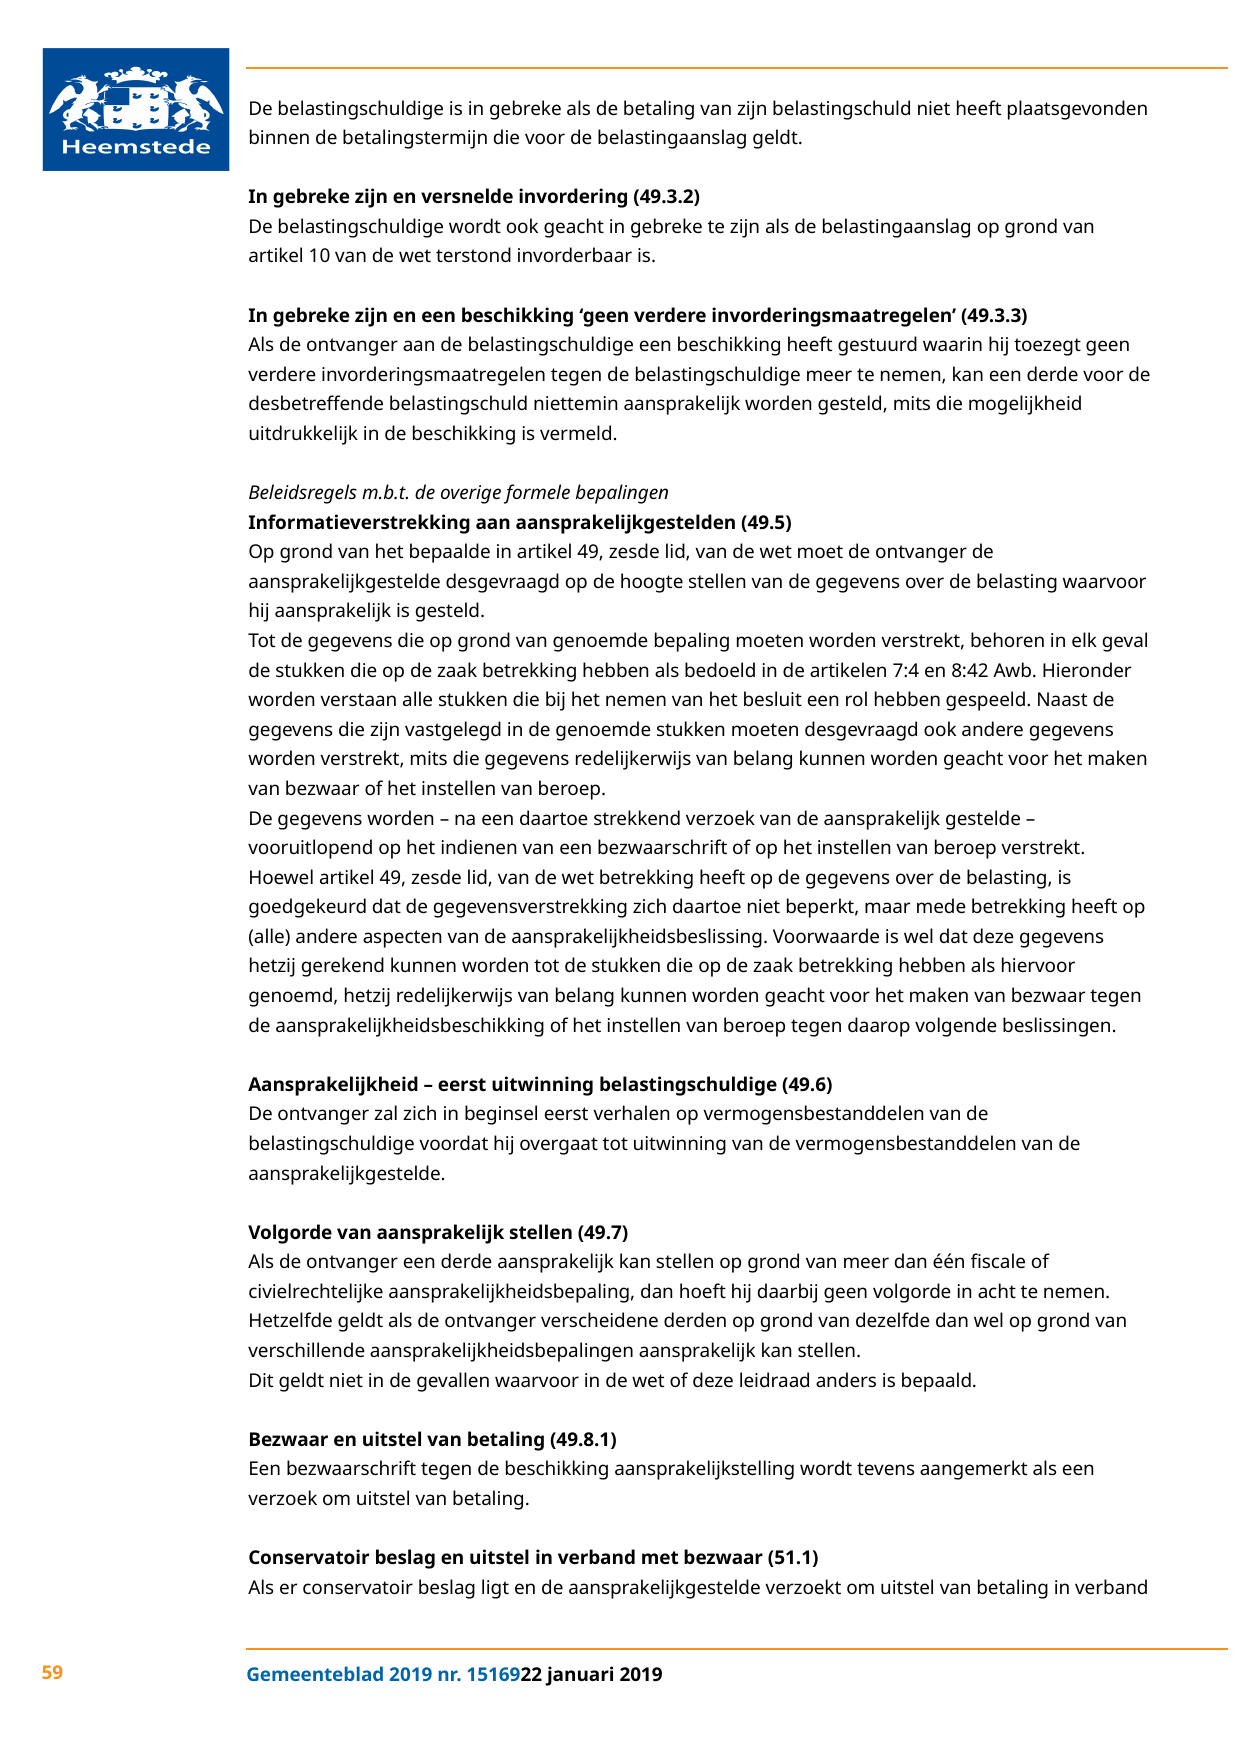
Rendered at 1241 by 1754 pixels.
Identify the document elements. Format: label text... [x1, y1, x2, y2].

text Een bezwaarschrift tegen de beschikking aansprakelijkstelling wordt tevens aangemerkt als een verzoek om uitstel van betaling. [248, 1456, 1152, 1511]
text Tot de gegevens die op grond van genoemde bepaling moeten worden verstrekt, behoren in elk geval de stukken die op de zaak betrekking hebben als bedoeld in de artikelen 7:4 en 8:42 Awb. Hieronder worden verstaan alle stukken die bij het nemen van het besluit een rol hebben gespeeld. Naast de gegevens die zijn vastgelegd in de genoemde stukken moeten desgevraagd ook andere gegevens worden verstrekt, mits die gegevens redelijkerwijs van belang kunnen worden geacht voor het maken van bezwaar of het instellen van beroep. [248, 627, 1152, 801]
text Als er conservatoir beslag ligt en de aansprakelijkgestelde verzoekt om uitstel van betaling in verband [248, 1574, 1152, 1600]
text Hoewel artikel 49, zesde lid, van de wet betrekking heeft op de gegevens over de belasting, is goedgekeurd dat de gegevensverstrekking zich daartoe niet beperkt, maar mede betrekking heeft op (alle) andere aspecten van de aansprakelijkheidsbeslissing. Voorwaarde is wel dat deze gegevens hetzij gerekend kunnen worden tot de stukken die op de zaak betrekking hebben als hiervoor genoemd, hetzij redelijkerwijs van belang kunnen worden geacht voor het maken van bezwaar tegen de aansprakelijkheidsbeschikking of het instellen van beroep tegen daarop volgende beslissingen. [248, 864, 1152, 1038]
text Volgorde van aansprakelijk stellen (49.7) [248, 1219, 1152, 1245]
text In gebreke zijn en een beschikking ‘geen verdere invorderingsmaatregelen’ (49.3.3) [248, 302, 1152, 328]
text Aansprakelijkheid – eerst uitwinning belastingschuldige (49.6) [248, 1071, 1152, 1097]
text De gegevens worden – na een daartoe strekkend verzoek van de aansprakelijk gestelde – vooruitlopend op het indienen van een bezwaarschrift of op het instellen van beroep verstrekt. [248, 805, 1152, 860]
text Bezwaar en uitstel van betaling (49.8.1) [248, 1426, 1152, 1452]
text Conservatoir beslag en uitstel in verband met bezwaar (51.1) [248, 1544, 1152, 1570]
text Op grond van het bepaalde in artikel 49, zesde lid, van de wet moet de ontvanger de aansprakelijkgestelde desgevraagd op de hoogte stellen van de gegevens over de belasting waarvoor hij aansprakelijk is gesteld. [248, 538, 1152, 623]
text In gebreke zijn en versnelde invordering (49.3.2) [248, 183, 1152, 209]
picture [41, 47, 231, 172]
text Beleidsregels m.b.t. de overige formele bepalingen [248, 479, 1152, 505]
text De ontvanger zal zich in beginsel eerst verhalen op vermogensbestanddelen van de belastingschuldige voordat hij overgaat tot uitwinning van de vermogensbestanddelen van de aansprakelijkgestelde. [248, 1101, 1152, 1186]
text De belastingschuldige wordt ook geacht in gebreke te zijn als de belastingaanslag op grond van artikel 10 van de wet terstond invorderbaar is. [248, 213, 1152, 268]
text Als de ontvanger aan de belastingschuldige een beschikking heeft gestuurd waarin hij toezegt geen verdere invorderingsmaatregelen tegen de belastingschuldige meer te nemen, kan een derde voor de desbetreffende belastingschuld niettemin aansprakelijk worden gesteld, mits die mogelijkheid uitdrukkelijk in de beschikking is vermeld. [248, 331, 1152, 446]
text Dit geldt niet in de gevallen waarvoor in de wet of deze leidraad anders is bepaald. [248, 1367, 1152, 1393]
text Als de ontvanger een derde aansprakelijk kan stellen op grond van meer dan één fiscale of civielrechtelijke aansprakelijkheidsbepaling, dan hoeft hij daarbij geen volgorde in acht te nemen. Hetzelfde geldt als de ontvanger verscheidene derden op grond van dezelfde dan wel op grond van verschillende aansprakelijkheidsbepalingen aansprakelijk kan stellen. [248, 1248, 1152, 1363]
text Informatieverstrekking aan aansprakelijkgestelden (49.5) [248, 509, 1152, 535]
text De belastingschuldige is in gebreke als de betaling van zijn belastingschuld niet heeft plaatsgevonden binnen de betalingstermijn die voor de belastingaanslag geldt. [248, 95, 1152, 150]
